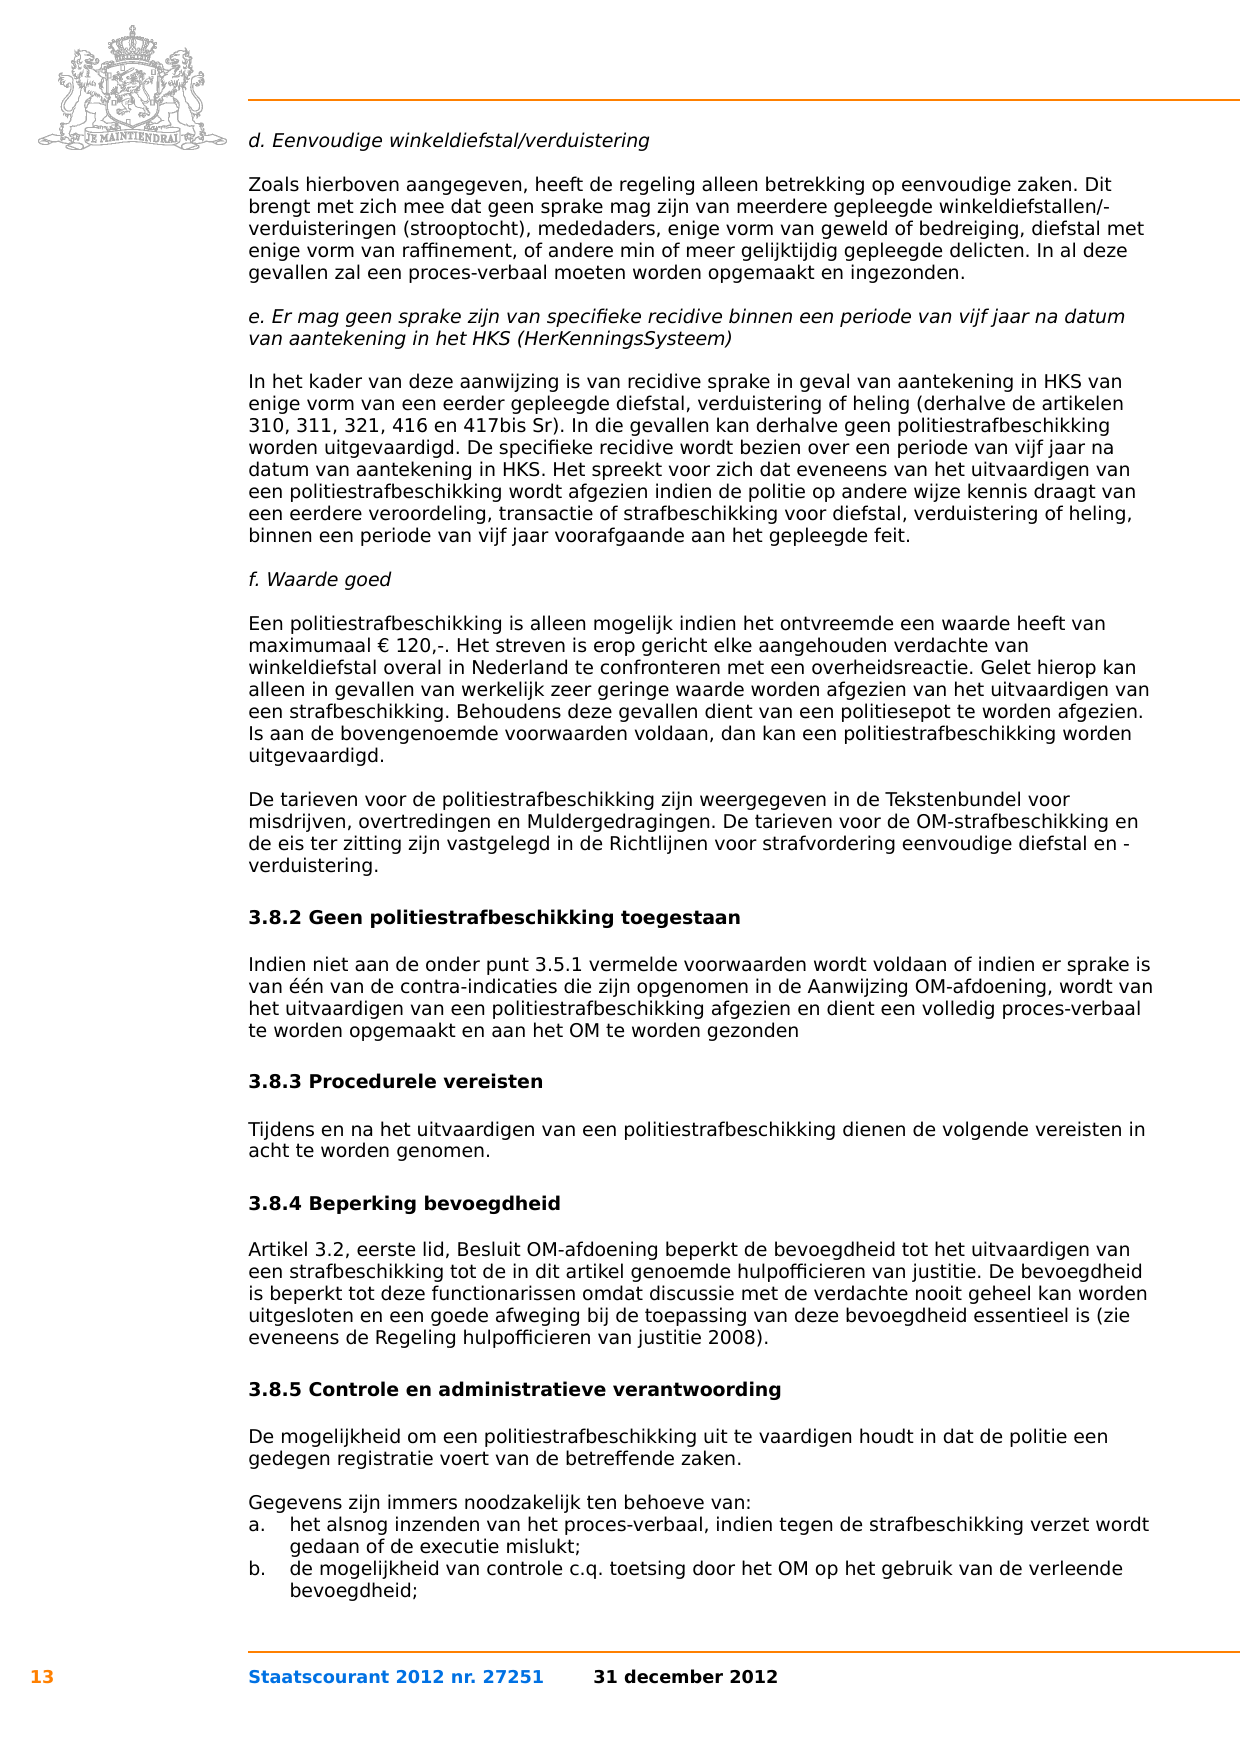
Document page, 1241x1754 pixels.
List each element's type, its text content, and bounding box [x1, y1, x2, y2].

picture [38, 25, 227, 150]
text De mogelijkheid om een politiestrafbeschikking uit te vaardigen houdt in dat de politie een gedegen registratie voert van de betreffende zaken. [248, 1426, 1163, 1470]
text a. het alsnog inzenden van het proces-verbaal, indien tegen de strafbeschikking verzet wordt gedaan of de executie mislukt; [248, 1514, 1163, 1558]
text Tijdens en na het uitvaardigen van een politiestrafbeschikking dienen de volgende vereisten in acht te worden genomen. [248, 1118, 1163, 1162]
text Zoals hierboven aangegeven, heeft de regeling alleen betrekking op eenvoudige zaken. Dit brengt met zich mee dat geen sprake mag zijn van meerdere gepleegde winkeldiefstallen/-verduisteringen (strooptocht), mededaders, enige vorm van geweld of bedreiging, diefstal met enige vorm van raffinement, of andere min of meer gelijktijdig gepleegde delicten. In al deze gevallen zal een proces-verbaal moeten worden opgemaakt en ingezonden. [248, 174, 1163, 284]
text De tarieven voor de politiestrafbeschikking zijn weergegeven in de Tekstenbundel voor misdrijven, overtredingen en Muldergedragingen. De tarieven voor de OM-strafbeschikking en de eis ter zitting zijn vastgelegd in de Richtlijnen voor strafvordering eenvoudige diefstal en -verduistering. [248, 789, 1163, 877]
subtitle 3.8.2 Geen politiestrafbeschikking toegestaan [248, 907, 1163, 928]
text Indien niet aan de onder punt 3.5.1 vermelde voorwaarden wordt voldaan of indien er sprake is van één van de contra-indicaties die zijn opgenomen in de Aanwijzing OM-afdoening, wordt van het uitvaardigen van een politiestrafbeschikking afgezien en dient een volledig proces-verbaal te worden opgemaakt en aan het OM te worden gezonden [248, 953, 1163, 1041]
subtitle 3.8.3 Procedurele vereisten [248, 1071, 1163, 1093]
subtitle 3.8.4 Beperking bevoegdheid [248, 1192, 1163, 1214]
text Een politiestrafbeschikking is alleen mogelijk indien het ontvreemde een waarde heeft van maximumaal € 120,-. Het streven is erop gericht elke aangehouden verdachte van winkeldiefstal overal in Nederland te confronteren met een overheidsreactie. Gelet hierop kan alleen in gevallen van werkelijk zeer geringe waarde worden afgezien van het uitvaardigen van een strafbeschikking. Behoudens deze gevallen dient van een politiesepot te worden afgezien. Is aan de bovengenoemde voorwaarden voldaan, dan kan een politiestrafbeschikking worden uitgevaardigd. [248, 613, 1163, 767]
text Gegevens zijn immers noodzakelijk ten behoeve van: [248, 1492, 1163, 1514]
text In het kader van deze aanwijzing is van recidive sprake in geval van aantekening in HKS van enige vorm van een eerder gepleegde diefstal, verduistering of heling (derhalve de artikelen 310, 311, 321, 416 en 417bis Sr). In die gevallen kan derhalve geen politiestrafbeschikking worden uitgevaardigd. De specifieke recidive wordt bezien over een periode van vijf jaar na datum van aantekening in HKS. Het spreekt voor zich dat eveneens van het uitvaardigen van een politiestrafbeschikking wordt afgezien indien de politie op andere wijze kennis draagt van een eerdere veroordeling, transactie of strafbeschikking voor diefstal, verduistering of heling, binnen een periode van vijf jaar voorafgaande aan het gepleegde feit. [248, 371, 1163, 547]
subtitle e. Er mag geen sprake zijn van specifieke recidive binnen een periode van vijf jaar na datum van aantekening in het HKS (HerKenningsSysteem) [248, 306, 1163, 349]
text b. de mogelijkheid van controle c.q. toetsing door het OM op het gebruik van de verleende bevoegdheid; [248, 1558, 1163, 1602]
subtitle 3.8.5 Controle en administratieve verantwoording [248, 1379, 1163, 1401]
subtitle f. Waarde goed [248, 569, 1163, 591]
subtitle d. Eenvoudige winkeldiefstal/verduistering [248, 130, 1163, 152]
text Artikel 3.2, eerste lid, Besluit OM-afdoening beperkt de bevoegdheid tot het uitvaardigen van een strafbeschikking tot de in dit artikel genoemde hulpofficieren van justitie. De bevoegdheid is beperkt tot deze functionarissen omdat discussie met de verdachte nooit geheel kan worden uitgesloten en een goede afweging bij de toepassing van deze bevoegdheid essentieel is (zie eveneens de Regeling hulpofficieren van justitie 2008). [248, 1239, 1163, 1349]
